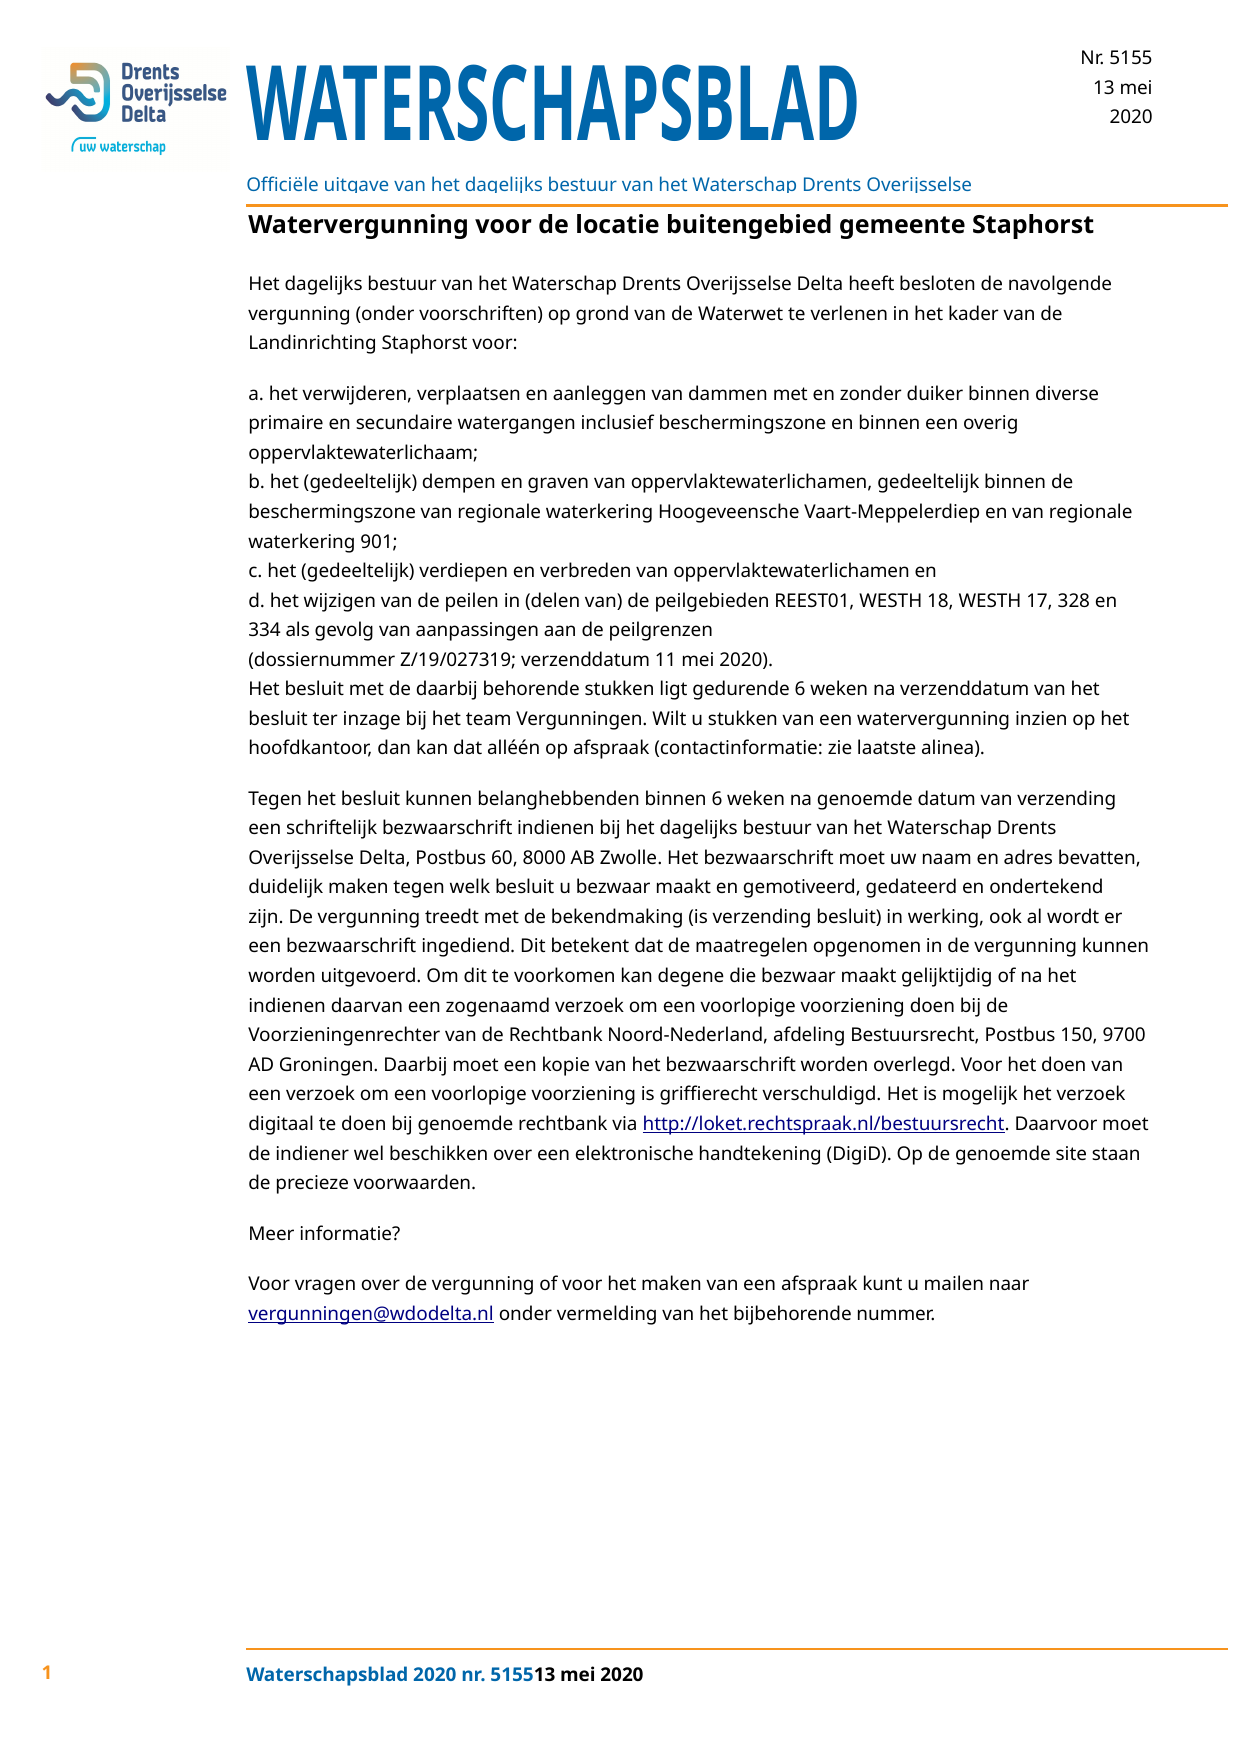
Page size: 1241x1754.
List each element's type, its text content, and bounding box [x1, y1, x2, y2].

text Tegen het besluit kunnen belanghebbenden binnen 6 weken na genoemde datum van verzending een schriftelijk bezwaarschrift indienen bij het dagelijks bestuur van het Waterschap Drents Overijsselse Delta, Postbus 60, 8000 AB Zwolle. Het bezwaarschrift moet uw naam en adres bevatten, duidelijk maken tegen welk besluit u bezwaar maakt en gemotiveerd, gedateerd en ondertekend zijn. De vergunning treedt met de bekendmaking (is verzending besluit) in werking, ook al wordt er een bezwaarschrift ingediend. Dit betekent dat de maatregelen opgenomen in de vergunning kunnen worden uitgevoerd. Om dit te voorkomen kan degene die bezwaar maakt gelijktijdig of na het indienen daarvan een zogenaamd verzoek om een voorlopige voorziening doen bij de Voorzieningenrechter van de Rechtbank Noord-Nederland, afdeling Bestuursrecht, Postbus 150, 9700 AD Groningen. Daarbij moet een kopie van het bezwaarschrift worden overlegd. Voor het doen van een verzoek om een voorlopige voorziening is griffierecht verschuldigd. Het is mogelijk het verzoek digitaal te doen bij genoemde rechtbank via http://loket.rechtspraak.nl/bestuursrecht. Daarvoor moet de indiener wel beschikken over een elektronische handtekening (DigiD). Op de genoemde site staan de precieze voorwaarden. [248, 785, 1152, 1195]
text Voor vragen over de vergunning of voor het maken van een afspraak kunt u mailen naar vergunningen@wdodelta.nl onder vermelding van het bijbehorende nummer. [248, 1270, 1152, 1326]
picture [41, 47, 231, 172]
text Het dagelijks bestuur van het Waterschap Drents Overijsselse Delta heeft besloten de navolgende vergunning (onder voorschriften) op grond van de Waterwet te verlenen in het kader van de Landinrichting Staphorst voor: [248, 270, 1152, 355]
text Meer informatie? [248, 1220, 1152, 1246]
text Het besluit met de daarbij behorende stukken ligt gedurende 6 weken na verzenddatum van het besluit ter inzage bij het team Vergunningen. Wilt u stukken van een watervergunning inzien op het hoofdkantoor, dan kan dat alléén op afspraak (contactinformatie: zie laatste alinea). [248, 675, 1152, 760]
table_header a. het verwijderen, verplaatsen en aanleggen van dammen met en zonder duiker binnen diverse primaire en secundaire watergangen inclusief beschermingszone en binnen een overig oppervlaktewaterlichaam; b. het (gedeeltelijk) dempen en graven van oppervlaktewaterlichamen, gedeeltelijk binnen de beschermingszone van regionale waterkering Hoogeveensche Vaart-Meppelerdiep en van regionale waterkering 901; c. het (gedeeltelijk) verdiepen en verbreden van oppervlaktewaterlichamen en d. het wijzigen van de peilen in (delen van) de peilgebieden REEST01, WESTH 18, WESTH 17, 328 en 334 als gevolg van aanpassingen aan de peilgrenzen (dossiernummer Z/19/027319; verzenddatum 11 mei 2020). [248, 380, 1152, 672]
text Watervergunning voor de locatie buitengebied gemeente Staphorst [248, 207, 1152, 241]
